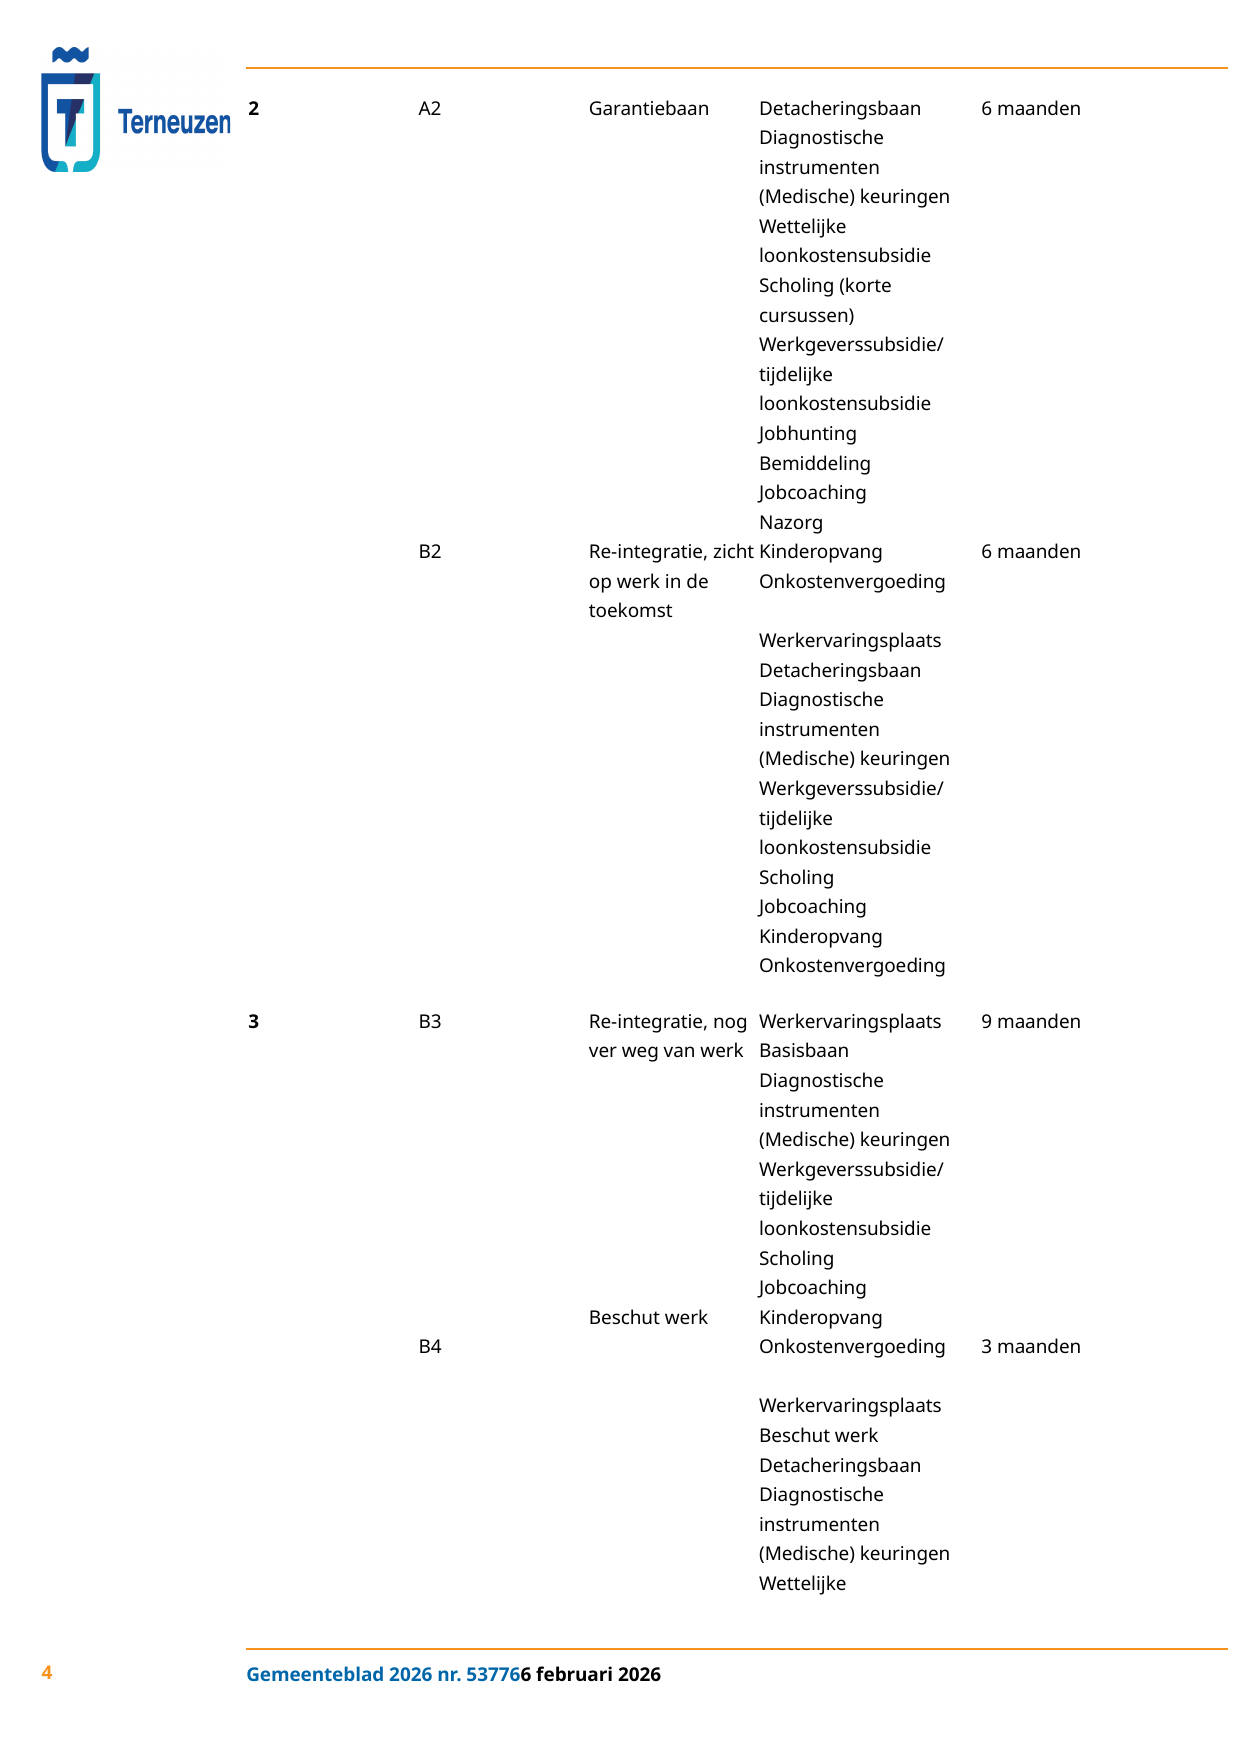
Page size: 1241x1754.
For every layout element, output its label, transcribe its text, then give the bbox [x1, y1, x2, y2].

table_cell Werkervaringsplaats Basisbaan Diagnostische instrumenten (Medische) keuringen Werkgeverssubsidie/tijdelijke loonkostensubsidie Scholing Jobcoaching Kinderopvang Onkostenvergoeding Werkervaringsplaats Beschut werk Detacheringsbaan Diagnostische instrumenten (Medische) keuringen Wettelijke [759, 1008, 981, 1596]
table_cell Detacheringsbaan Diagnostische instrumenten (Medische) keuringen Wettelijke loonkostensubsidie Scholing (korte cursussen) Werkgeverssubsidie/tijdelijke loonkostensubsidie Jobhunting Bemiddeling Jobcoaching Nazorg Kinderopvang Onkostenvergoeding Werkervaringsplaats Detacheringsbaan Diagnostische instrumenten (Medische) keuringen Werkgeverssubsidie/tijdelijke loonkostensubsidie Scholing Jobcoaching Kinderopvang Onkostenvergoeding [759, 95, 981, 1008]
table_cell 3 [248, 1008, 418, 1596]
table_cell Garantiebaan Re-integratie, zicht op werk in de toekomst [589, 95, 759, 1008]
table_cell B3 B4 [418, 1008, 589, 1596]
table_cell 6 maanden 6 maanden [981, 95, 1152, 1008]
picture [41, 47, 231, 172]
table_cell Re-integratie, nog ver weg van werk Beschut werk [589, 1008, 759, 1596]
table_cell 9 maanden 3 maanden [981, 1008, 1152, 1596]
table_cell A2 B2 [418, 95, 589, 1008]
table_cell 2 [248, 95, 418, 1008]
